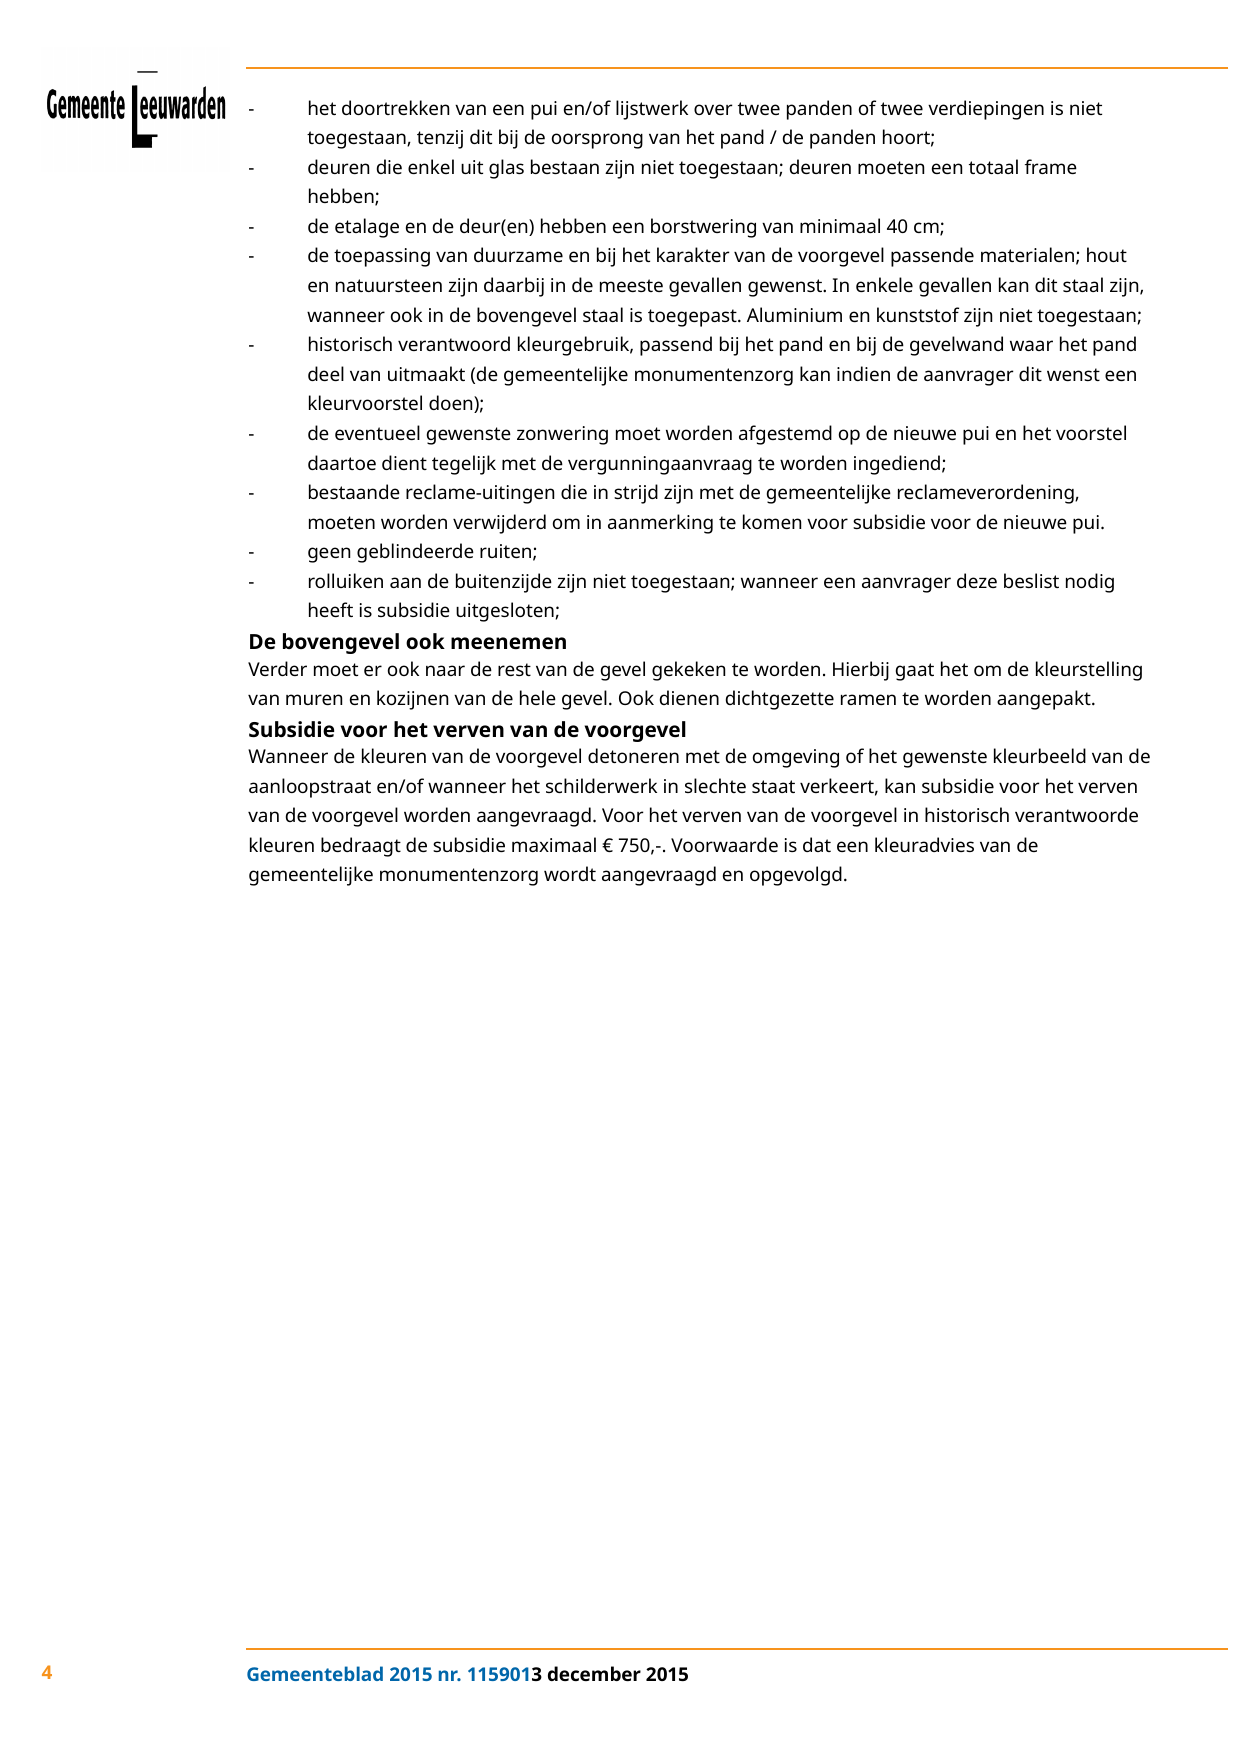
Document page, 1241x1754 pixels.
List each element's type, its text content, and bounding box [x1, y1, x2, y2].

text Verder moet er ook naar de rest van de gevel gekeken te worden. Hierbij gaat het om de kleurstelling van muren en kozijnen van de hele gevel. Ook dienen dichtgezette ramen te worden aangepakt. [248, 656, 1152, 711]
list rolluiken aan de buitenzijde zijn niet toegestaan; wanneer een aanvrager deze beslist nodig heeft is subsidie uitgesloten; [248, 568, 1152, 623]
list de etalage en de deur(en) hebben een borstwering van minimaal 40 cm; [248, 213, 1152, 239]
list het doortrekken van een pui en/of lijstwerk over twee panden of twee verdiepingen is niet toegestaan, tenzij dit bij de oorsprong van het pand / de panden hoort; [248, 95, 1152, 150]
text De bovengevel ook meenemen [248, 627, 1152, 656]
list geen geblindeerde ruiten; [248, 538, 1152, 564]
list deuren die enkel uit glas bestaan zijn niet toegestaan; deuren moeten een totaal frame hebben; [248, 154, 1152, 209]
list bestaande reclame-uitingen die in strijd zijn met de gemeentelijke reclameverordening, moeten worden verwijderd om in aanmerking te komen voor subsidie voor de nieuwe pui. [248, 479, 1152, 535]
list historisch verantwoord kleurgebruik, passend bij het pand en bij de gevelwand waar het pand deel van uitmaakt (de gemeentelijke monumentenzorg kan indien de aanvrager dit wenst een kleurvoorstel doen); [248, 331, 1152, 416]
text Subsidie voor het verven van de voorgevel [248, 715, 1152, 743]
list de eventueel gewenste zonwering moet worden afgestemd op de nieuwe pui en het voorstel daartoe dient tegelijk met de vergunningaanvraag te worden ingediend; [248, 420, 1152, 476]
text Wanneer de kleuren van de voorgevel detoneren met de omgeving of het gewenste kleurbeeld van de aanloopstraat en/of wanneer het schilderwerk in slechte staat verkeert, kan subsidie voor het verven van de voorgevel worden aangevraagd. Voor het verven van de voorgevel in historisch verantwoorde kleuren bedraagt de subsidie maximaal € 750,-. Voorwaarde is dat een kleuradvies van de gemeentelijke monumentenzorg wordt aangevraagd en opgevolgd. [248, 743, 1152, 887]
list de toepassing van duurzame en bij het karakter van de voorgevel passende materialen; hout en natuursteen zijn daarbij in de meeste gevallen gewenst. In enkele gevallen kan dit staal zijn, wanneer ook in de bovengevel staal is toegepast. Aluminium en kunststof zijn niet toegestaan; [248, 243, 1152, 328]
picture [41, 47, 231, 172]
